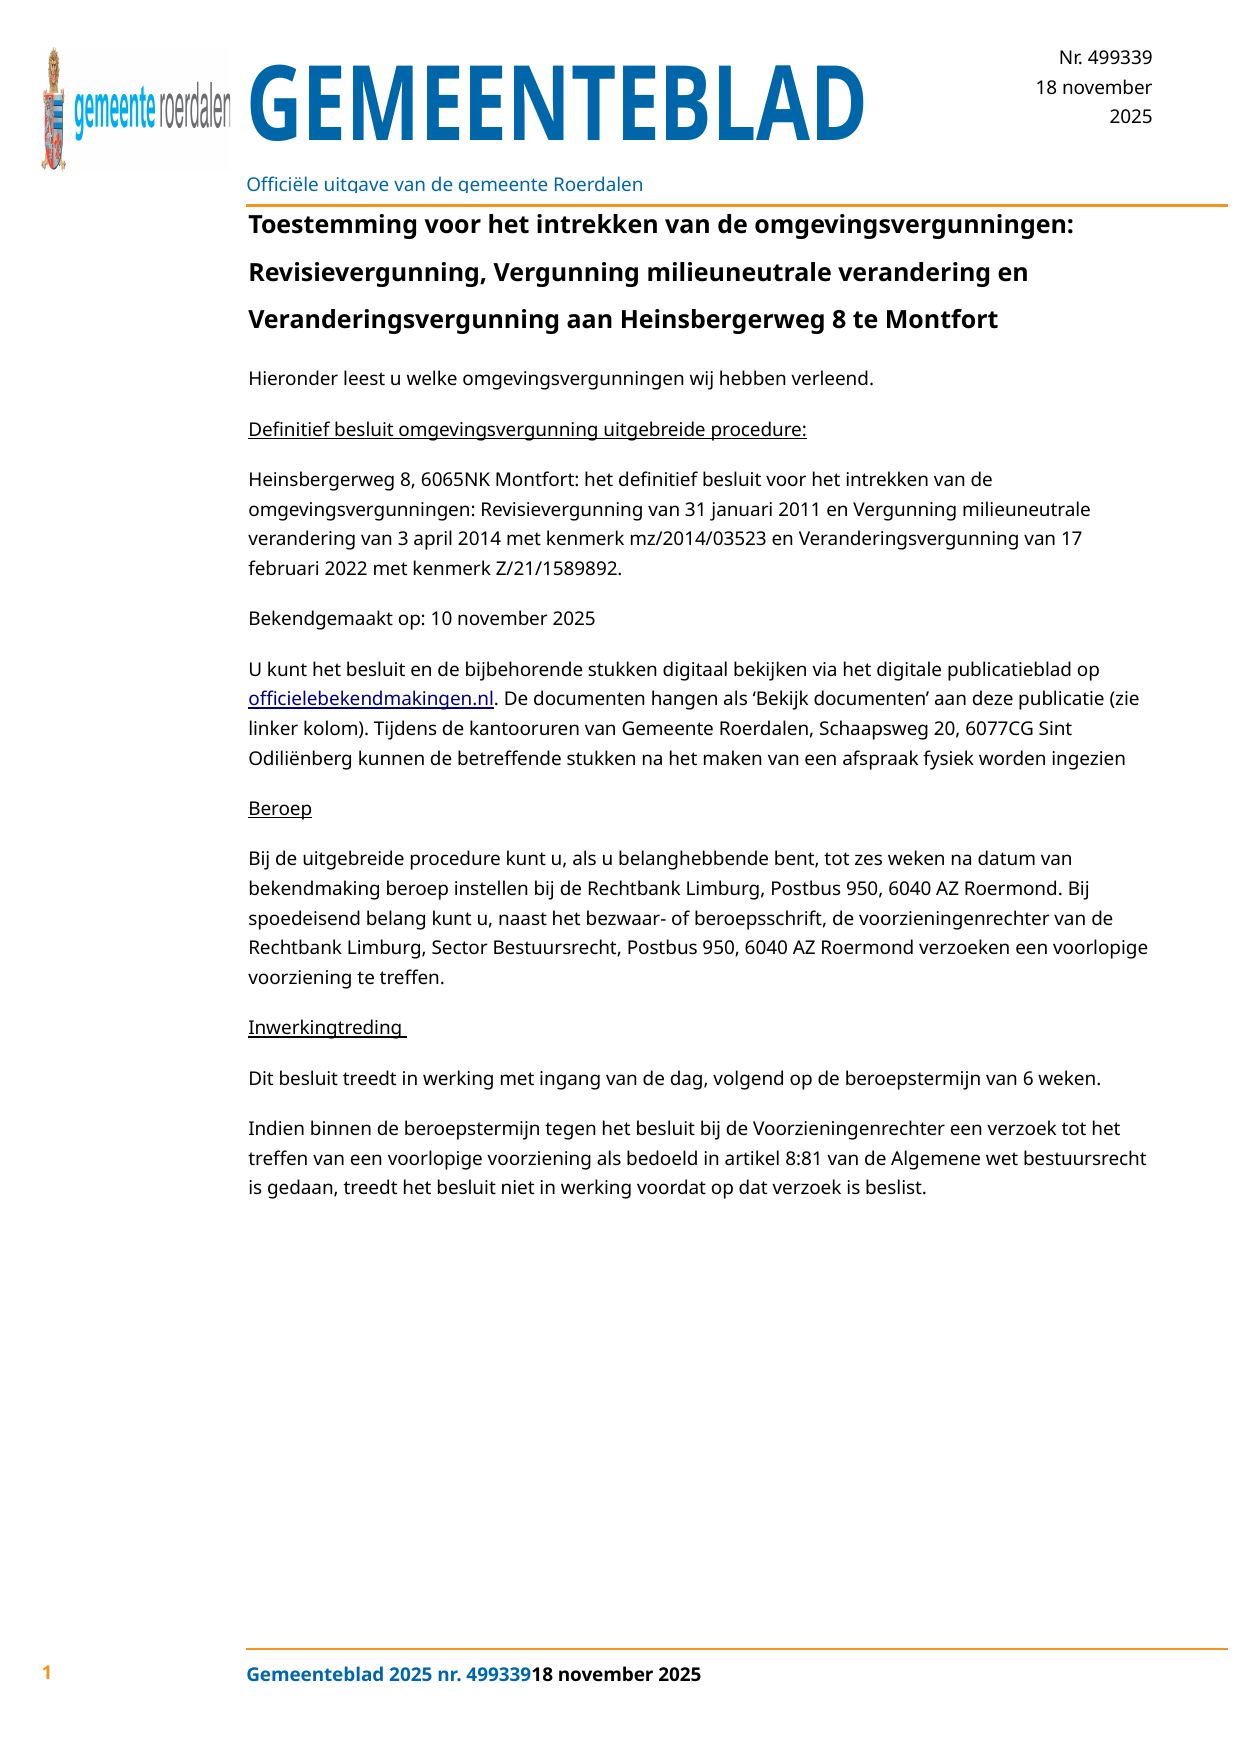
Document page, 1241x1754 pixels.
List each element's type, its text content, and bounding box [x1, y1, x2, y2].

text Bekendgemaakt op: 10 november 2025 [248, 606, 1152, 631]
picture [41, 47, 231, 172]
text Bij de uitgebreide procedure kunt u, als u belanghebbende bent, tot zes weken na datum van bekendmaking beroep instellen bij de Rechtbank Limburg, Postbus 950, 6040 AZ Roermond. Bij spoedeisend belang kunt u, naast het bezwaar- of beroepsschrift, de voorzieningenrechter van de Rechtbank Limburg, Sector Bestuursrecht, Postbus 950, 6040 AZ Roermond verzoeken een voorlopige voorziening te treffen. [248, 846, 1152, 989]
text U kunt het besluit en de bijbehorende stukken digitaal bekijken via het digitale publicatieblad op officielebekendmakingen.nl. De documenten hangen als ‘Bekijk documenten’ aan deze publicatie (zie linker kolom). Tijdens de kantooruren van Gemeente Roerdalen, Schaapsweg 20, 6077CG Sint Odiliënberg kunnen de betreffende stukken na het maken van een afspraak fysiek worden ingezien [248, 656, 1152, 770]
text Heinsbergerweg 8, 6065NK Montfort: het definitief besluit voor het intrekken van de omgevingsvergunningen: Revisievergunning van 31 januari 2011 en Vergunning milieuneutrale verandering van 3 april 2014 met kenmerk mz/2014/03523 en Veranderingsvergunning van 17 februari 2022 met kenmerk Z/21/1589892. [248, 466, 1152, 581]
text Toestemming voor het intrekken van de omgevingsvergunningen: Revisievergunning, Vergunning milieuneutrale verandering en Veranderingsvergunning aan Heinsbergerweg 8 te Montfort [248, 207, 1152, 336]
text Definitief besluit omgevingsvergunning uitgebreide procedure: [248, 416, 1152, 442]
text Beroep [248, 795, 1152, 821]
text Dit besluit treedt in werking met ingang van de dag, volgend op de beroepstermijn van 6 weken. [248, 1065, 1152, 1090]
text Hieronder leest u welke omgevingsvergunningen wij hebben verleend. [248, 366, 1152, 391]
text Inwerkingtreding [248, 1014, 1152, 1040]
text Indien binnen de beroepstermijn tegen het besluit bij de Voorzieningenrechter een verzoek tot het treffen van een voorlopige voorziening als bedoeld in artikel 8:81 van de Algemene wet bestuursrecht is gedaan, treedt het besluit niet in werking voordat op dat verzoek is beslist. [248, 1115, 1152, 1200]
